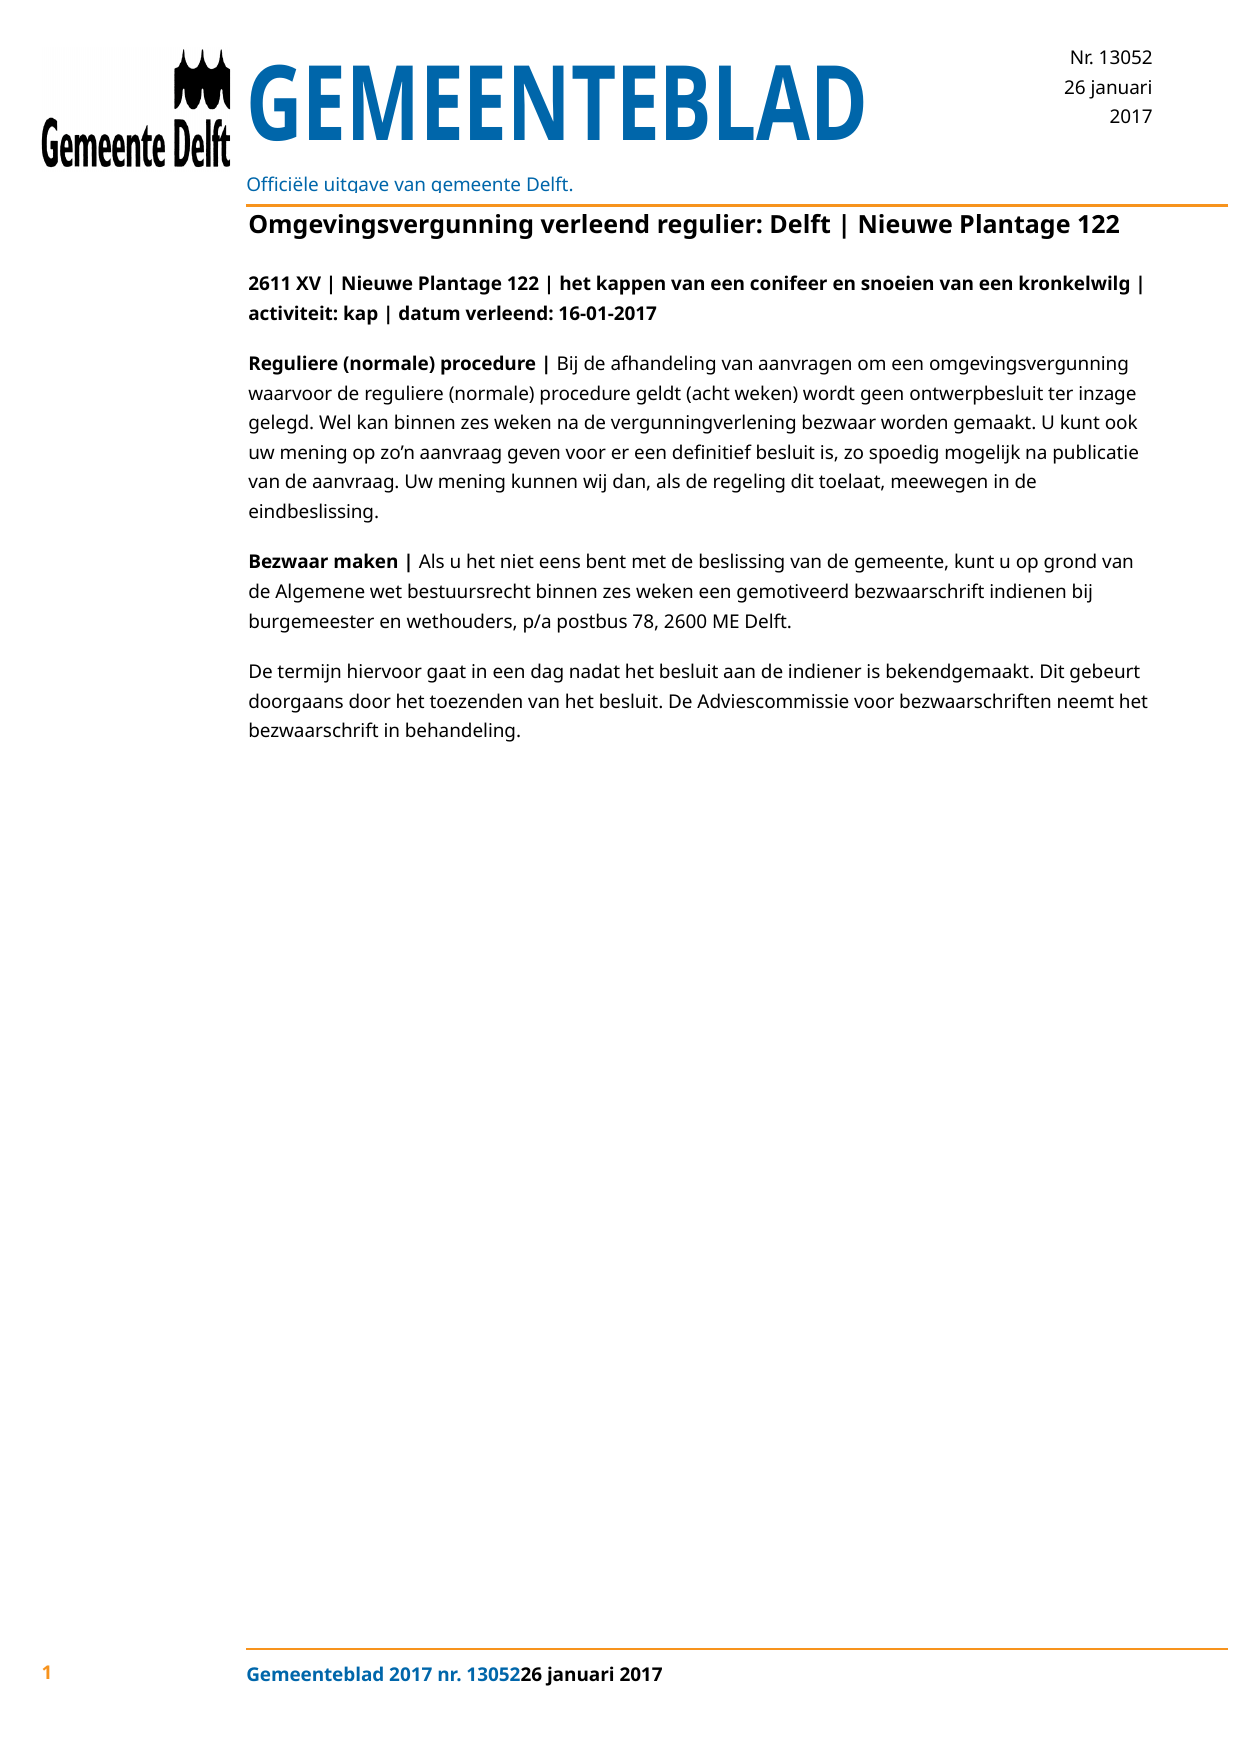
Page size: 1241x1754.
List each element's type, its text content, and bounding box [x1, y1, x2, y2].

text Reguliere (normale) procedure | Bij de afhandeling van aanvragen om een omgevingsvergunning waarvoor de reguliere (normale) procedure geldt (acht weken) wordt geen ontwerpbesluit ter inzage gelegd. Wel kan binnen zes weken na de vergunningverlening bezwaar worden gemaakt. U kunt ook uw mening op zo’n aanvraag geven voor er een definitief besluit is, zo spoedig mogelijk na publicatie van de aanvraag. Uw mening kunnen wij dan, als de regeling dit toelaat, meewegen in de eindbeslissing. [248, 350, 1152, 524]
picture [41, 47, 231, 172]
text De termijn hiervoor gaat in een dag nadat het besluit aan de indiener is bekendgemaakt. Dit gebeurt doorgaans door het toezenden van het besluit. De Adviescommissie voor bezwaarschriften neemt het bezwaarschrift in behandeling. [248, 658, 1152, 743]
text Bezwaar maken | Als u het niet eens bent met de beslissing van de gemeente, kunt u op grond van de Algemene wet bestuursrecht binnen zes weken een gemotiveerd bezwaarschrift indienen bij burgemeester en wethouders, p/a postbus 78, 2600 ME Delft. [248, 549, 1152, 633]
text Omgevingsvergunning verleend regulier: Delft | Nieuwe Plantage 122 [248, 207, 1152, 241]
text 2611 XV | Nieuwe Plantage 122 | het kappen van een conifeer en snoeien van een kronkelwilg | activiteit: kap | datum verleend: 16-01-2017 [248, 270, 1152, 326]
